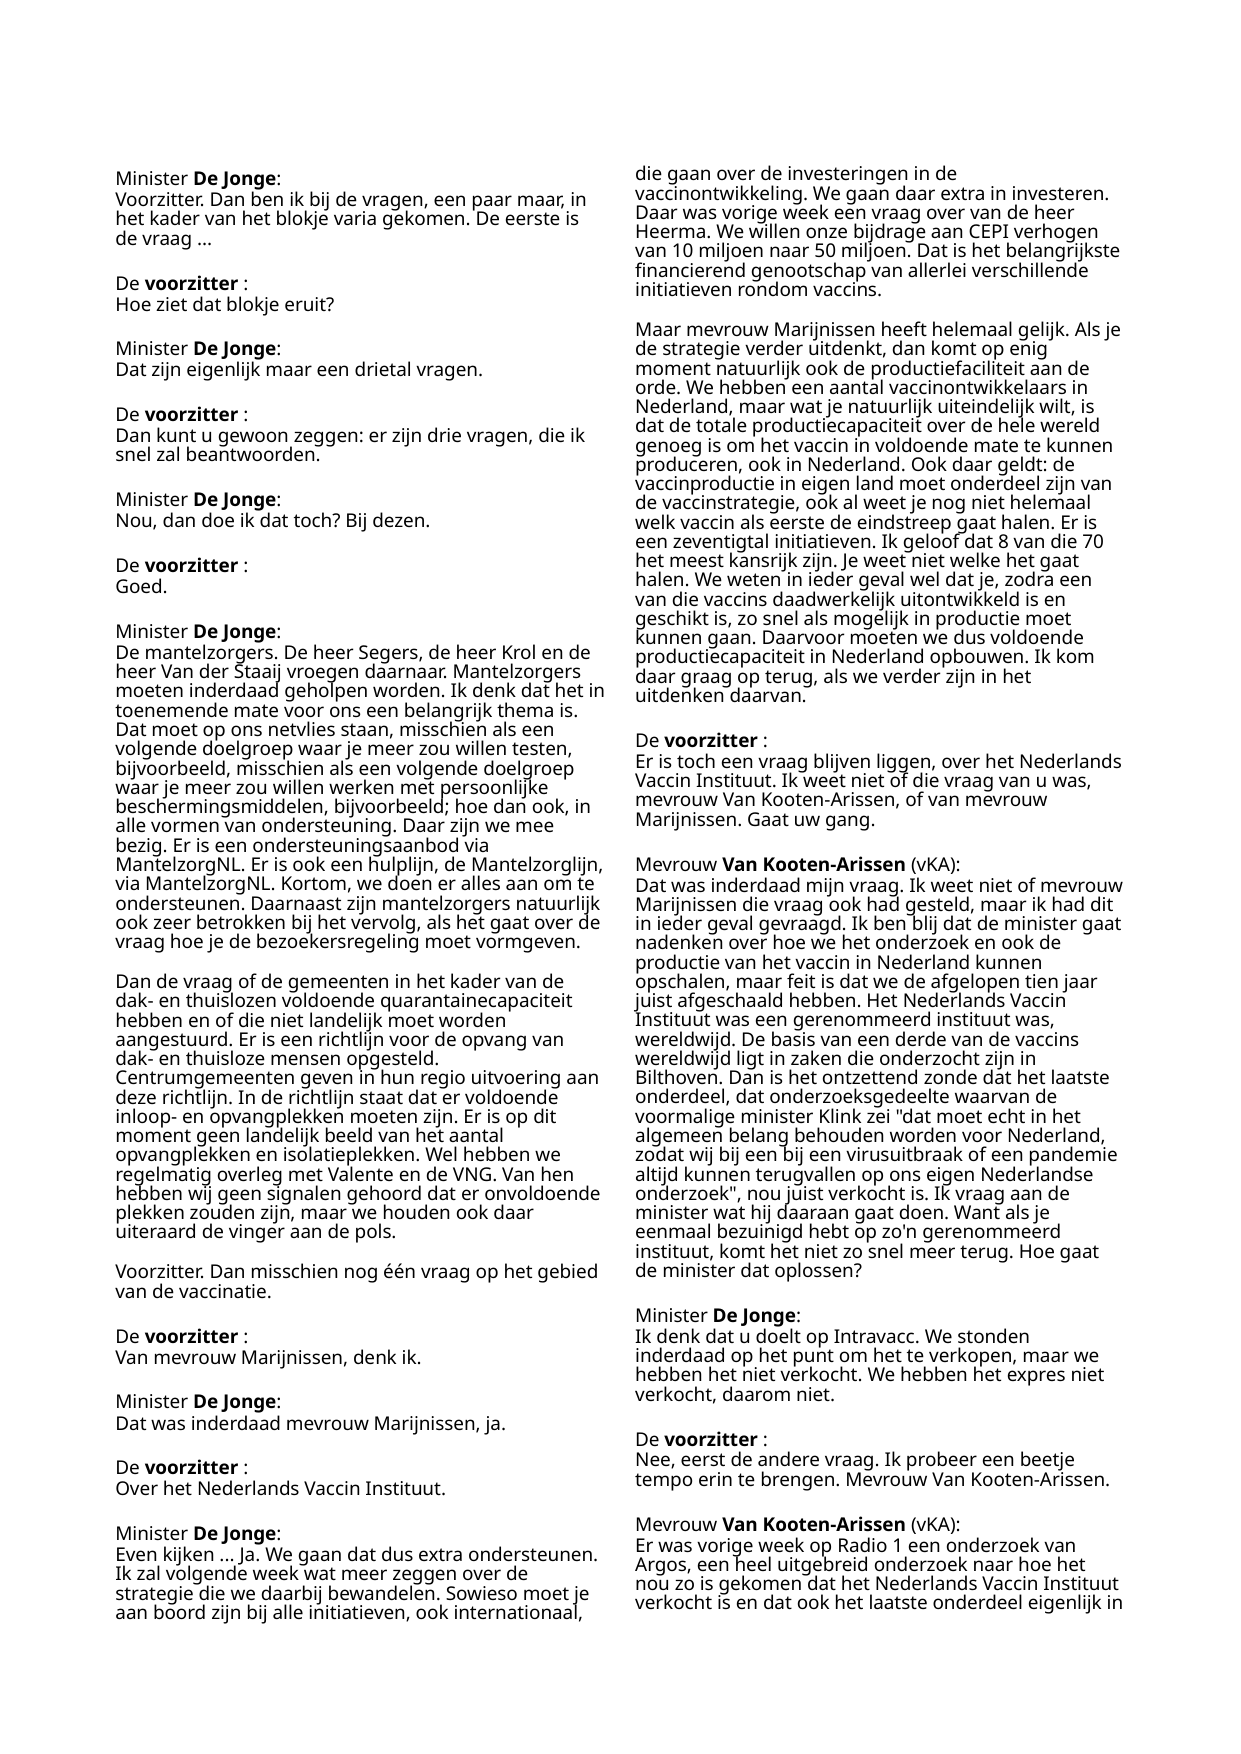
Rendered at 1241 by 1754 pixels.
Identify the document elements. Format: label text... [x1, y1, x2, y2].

text Voorzitter. Dan misschien nog één vraag op het gebied van de vaccinatie. [115, 1263, 605, 1302]
text Minister De Jonge: [115, 336, 605, 361]
text Nee, eerst de andere vraag. Ik probeer een beetje tempo erin te brengen. Mevrouw Van Kooten-Arissen. [635, 1451, 1125, 1490]
text die gaan over de investeringen in de vaccinontwikkeling. We gaan daar extra in investeren. Daar was vorige week een vraag over van de heer Heerma. We willen onze bijdrage aan CEPI verhogen van 10 miljoen naar 50 miljoen. Dat is het belangrijkste financierend genootschap van allerlei verschillende initiatieven rondom vaccins. [635, 165, 1125, 300]
text Ik denk dat u doelt op Intravacc. We stonden inderdaad op het punt om het te verkopen, maar we hebben het niet verkocht. We hebben het expres niet verkocht, daarom niet. [635, 1328, 1125, 1405]
text Minister De Jonge: [115, 618, 605, 644]
text De mantelzorgers. De heer Segers, de heer Krol en de heer Van der Staaij vroegen daarnaar. Mantelzorgers moeten inderdaad geholpen worden. Ik denk dat het in toenemende mate voor ons een belangrijk thema is. Dat moet op ons netvlies staan, misschien als een volgende doelgroep waar je meer zou willen testen, bijvoorbeeld, misschien als een volgende doelgroep waar je meer zou willen werken met persoonlijke beschermingsmiddelen, bijvoorbeeld; hoe dan ook, in alle vormen van ondersteuning. Daar zijn we mee bezig. Er is een ondersteuningsaanbod via MantelzorgNL. Er is ook een hulplijn, de Mantelzorglijn, via MantelzorgNL. Kortom, we doen er alles aan om te ondersteunen. Daarnaast zijn mantelzorgers natuurlijk ook zeer betrokken bij het vervolg, als het gaat over de vraag hoe je de bezoekersregeling moet vormgeven. [115, 644, 605, 952]
text Mevrouw Van Kooten-Arissen (vKA): [635, 851, 1125, 877]
text Hoe ziet dat blokje eruit? [115, 296, 605, 315]
text De voorzitter : [115, 270, 605, 296]
text Nou, dan doe ik dat toch? Bij dezen. [115, 512, 605, 532]
text Minister De Jonge: [115, 487, 605, 512]
text Mevrouw Van Kooten-Arissen (vKA): [635, 1511, 1125, 1537]
text Dat was inderdaad mijn vraag. Ik weet niet of mevrouw Marijnissen die vraag ook had gesteld, maar ik had dit in ieder geval gevraagd. Ik ben blij dat de minister gaat nadenken over hoe we het onderzoek en ook de productie van het vaccin in Nederland kunnen opschalen, maar feit is dat we de afgelopen tien jaar juist afgeschaald hebben. Het Nederlands Vaccin Instituut was een gerenommeerd instituut was, wereldwijd. De basis van een derde van de vaccins wereldwijd ligt in zaken die onderzocht zijn in Bilthoven. Dan is het ontzettend zonde dat het laatste onderdeel, dat onderzoeksgedeelte waarvan de voormalige minister Klink zei "dat moet echt in het algemeen belang behouden worden voor Nederland, zodat wij bij een bij een virusuitbraak of een pandemie altijd kunnen terugvallen op ons eigen Nederlandse onderzoek", nou juist verkocht is. Ik vraag aan de minister wat hij daaraan gaat doen. Want als je eenmaal bezuinigd hebt op zo'n gerenommeerd instituut, komt het niet zo snel meer terug. Hoe gaat de minister dat oplossen? [635, 877, 1125, 1281]
text De voorzitter : [635, 727, 1125, 753]
text Minister De Jonge: [115, 1520, 605, 1546]
text Dan kunt u gewoon zeggen: er zijn drie vragen, die ik snel zal beantwoorden. [115, 427, 605, 466]
text Dat was inderdaad mevrouw Marijnissen, ja. [115, 1414, 605, 1434]
text Dat zijn eigenlijk maar een drietal vragen. [115, 361, 605, 381]
text De voorzitter : [115, 1323, 605, 1349]
text Minister De Jonge: [115, 1389, 605, 1414]
text Er was vorige week op Radio 1 een onderzoek van Argos, een heel uitgebreid onderzoek naar hoe het nou zo is gekomen dat het Nederlands Vaccin Instituut verkocht is en dat ook het laatste onderdeel eigenlijk in [635, 1537, 1125, 1614]
text Van mevrouw Marijnissen, denk ik. [115, 1349, 605, 1368]
text Over het Nederlands Vaccin Instituut. [115, 1480, 605, 1499]
text De voorzitter : [115, 1454, 605, 1480]
text Even kijken ... Ja. We gaan dat dus extra ondersteunen. Ik zal volgende week wat meer zeggen over de strategie die we daarbij bewandelen. Sowieso moet je aan boord zijn bij alle initiatieven, ook internationaal, [115, 1546, 605, 1623]
text Voorzitter. Dan ben ik bij de vragen, een paar maar, in het kader van het blokje varia gekomen. De eerste is de vraag ... [115, 191, 605, 249]
text Dan de vraag of de gemeenten in het kader van de dak- en thuislozen voldoende quarantainecapaciteit hebben en of die niet landelijk moet worden aangestuurd. Er is een richtlijn voor de opvang van dak- en thuisloze mensen opgesteld. Centrumgemeenten geven in hun regio uitvoering aan deze richtlijn. In de richtlijn staat dat er voldoende inloop- en opvangplekken moeten zijn. Er is op dit moment geen landelijk beeld van het aantal opvangplekken en isolatieplekken. Wel hebben we regelmatig overleg met Valente en de VNG. Van hen hebben wij geen signalen gehoord dat er onvoldoende plekken zouden zijn, maar we houden ook daar uiteraard de vinger aan de pols. [115, 973, 605, 1243]
text Minister De Jonge: [635, 1302, 1125, 1328]
text Maar mevrouw Marijnissen heeft helemaal gelijk. Als je de strategie verder uitdenkt, dan komt op enig moment natuurlijk ook de productiefaciliteit aan de orde. We hebben een aantal vaccinontwikkelaars in Nederland, maar wat je natuurlijk uiteindelijk wilt, is dat de totale productiecapaciteit over de hele wereld genoeg is om het vaccin in voldoende mate te kunnen produceren, ook in Nederland. Ook daar geldt: de vaccinproductie in eigen land moet onderdeel zijn van de vaccinstrategie, ook al weet je nog niet helemaal welk vaccin als eerste de eindstreep gaat halen. Er is een zeventigtal initiatieven. Ik geloof dat 8 van die 70 het meest kansrijk zijn. Je weet niet welke het gaat halen. We weten in ieder geval wel dat je, zodra een van die vaccins daadwerkelijk uitontwikkeld is en geschikt is, zo snel als mogelijk in productie moet kunnen gaan. Daarvoor moeten we dus voldoende productiecapaciteit in Nederland opbouwen. Ik kom daar graag op terug, als we verder zijn in het uitdenken daarvan. [635, 321, 1125, 706]
text De voorzitter : [115, 401, 605, 427]
text Goed. [115, 578, 605, 597]
text Minister De Jonge: [115, 165, 605, 191]
text Er is toch een vraag blijven liggen, over het Nederlands Vaccin Instituut. Ik weet niet of die vraag van u was, mevrouw Van Kooten-Arissen, of van mevrouw Marijnissen. Gaat uw gang. [635, 753, 1125, 830]
text De voorzitter : [635, 1426, 1125, 1451]
text De voorzitter : [115, 552, 605, 578]
